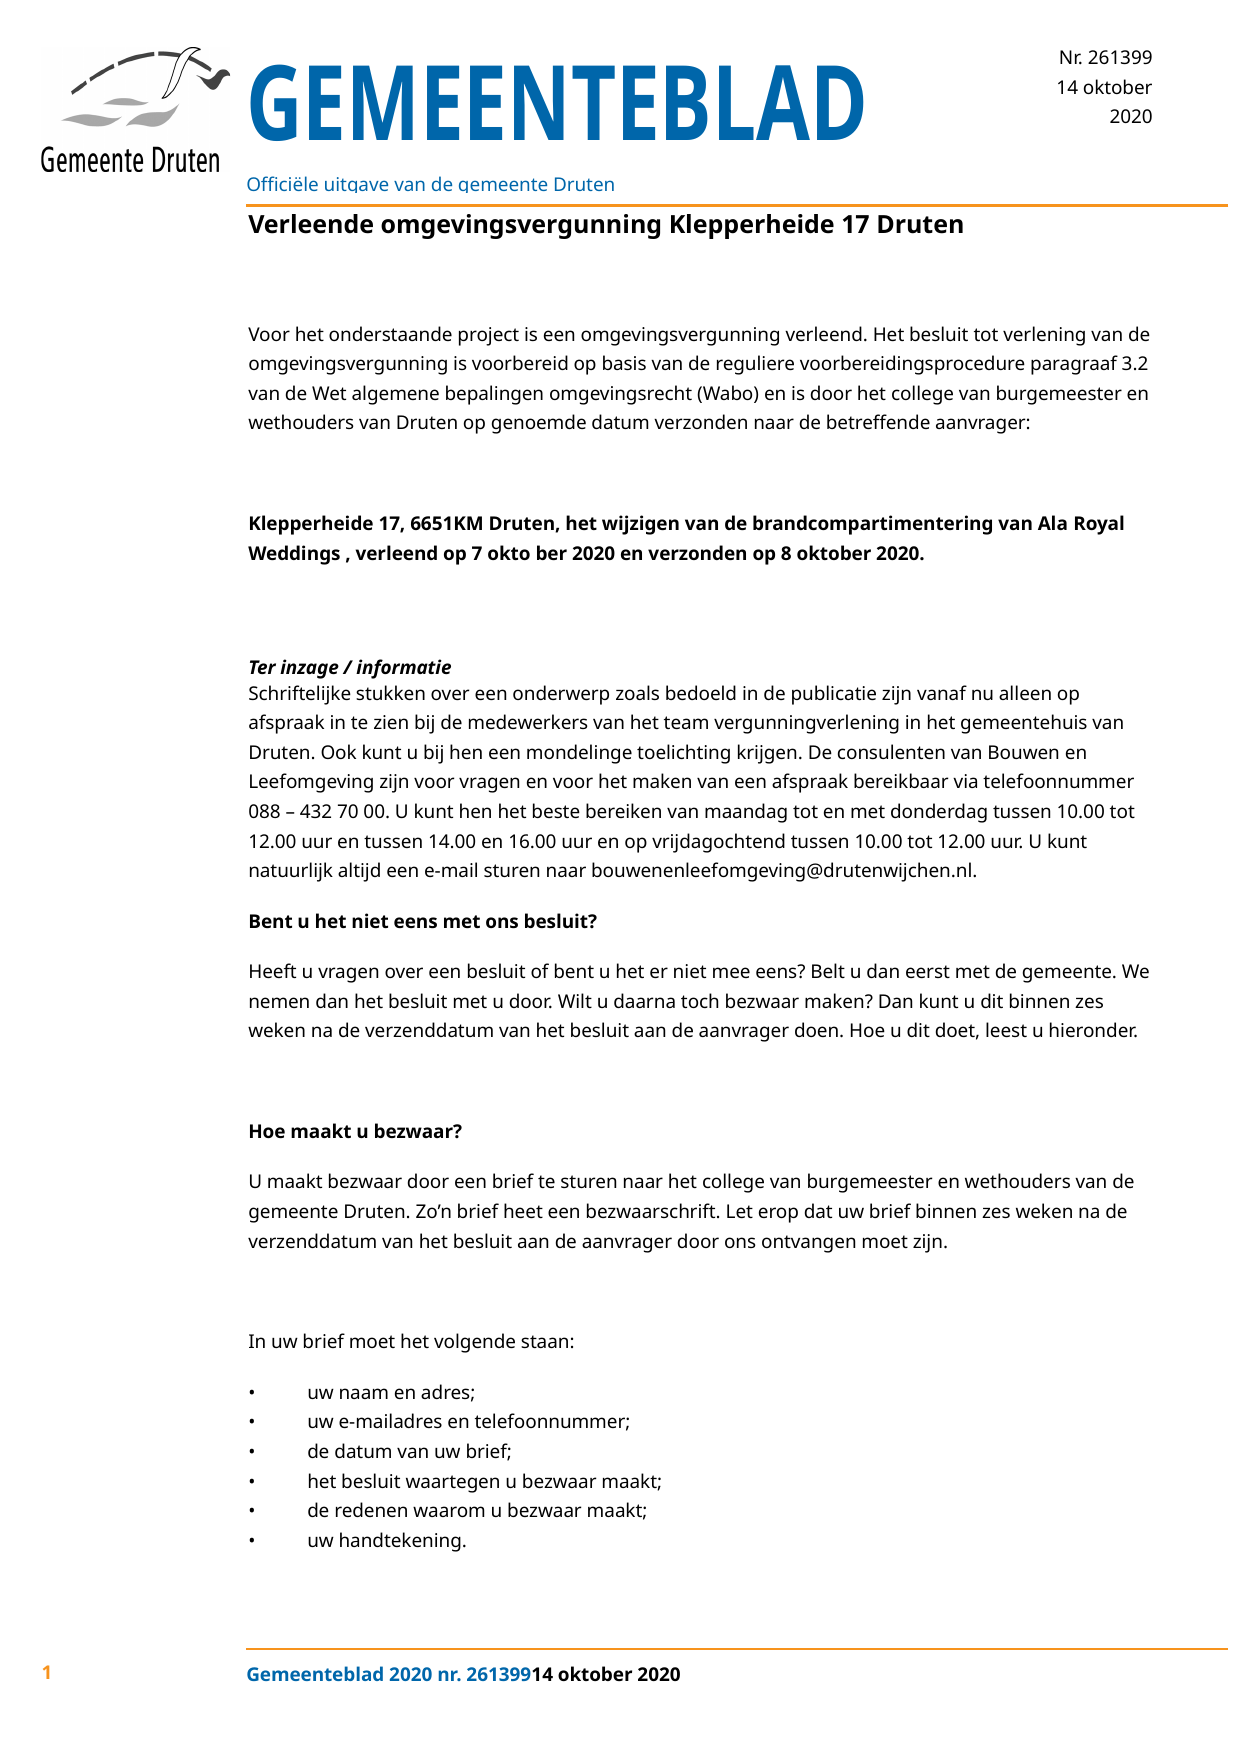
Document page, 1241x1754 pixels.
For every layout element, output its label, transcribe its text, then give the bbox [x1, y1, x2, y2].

text In uw brief moet het volgende staan: [248, 1329, 1152, 1354]
picture [41, 47, 231, 172]
list de datum van uw brief; [248, 1438, 1152, 1464]
text Verleende omgevingsvergunning Klepperheide 17 Druten [248, 207, 1152, 241]
list uw e-mailadres en telefoonnummer; [248, 1409, 1152, 1434]
text Klepperheide 17, 6651KM Druten, het wijzigen van de brandcompartimentering van Ala Royal Weddings , verleend op 7 okto ber 2020 en verzonden op 8 oktober 2020. [248, 510, 1152, 566]
text Ter inzage / informatie [248, 654, 1152, 680]
list uw naam en adres; [248, 1379, 1152, 1405]
list uw handtekening. [248, 1527, 1152, 1553]
text Schriftelijke stukken over een onderwerp zoals bedoeld in de publicatie zijn vanaf nu alleen op afspraak in te zien bij de medewerkers van het team vergunningverlening in het gemeentehuis van Druten. Ook kunt u bij hen een mondelinge toelichting krijgen. De consulenten van Bouwen en Leefomgeving zijn voor vragen en voor het maken van een afspraak bereikbaar via telefoonnummer 088 – 432 70 00. U kunt hen het beste bereiken van maandag tot en met donderdag tussen 10.00 tot 12.00 uur en tussen 14.00 en 16.00 uur en op vrijdagochtend tussen 10.00 tot 12.00 uur. U kunt natuurlijk altijd een e-mail sturen naar bouwenenleefomgeving@drutenwijchen.nl. [248, 680, 1152, 883]
list het besluit waartegen u bezwaar maakt; [248, 1468, 1152, 1494]
text Heeft u vragen over een besluit of bent u het er niet mee eens? Belt u dan eerst met de gemeente. We nemen dan het besluit met u door. Wilt u daarna toch bezwaar maken? Dan kunt u dit binnen zes weken na de verzenddatum van het besluit aan de aanvrager doen. Hoe u dit doet, leest u hieronder. [248, 958, 1152, 1043]
text U maakt bezwaar door een brief te sturen naar het college van burgemeester en wethouders van de gemeente Druten. Zo’n brief heet een bezwaarschrift. Let erop dat uw brief binnen zes weken na de verzenddatum van het besluit aan de aanvrager door ons ontvangen moet zijn. [248, 1169, 1152, 1254]
text Hoe maakt u bezwaar? [248, 1118, 1152, 1144]
text Voor het onderstaande project is een omgevingsvergunning verleend. Het besluit tot verlening van de omgevingsvergunning is voorbereid op basis van de reguliere voorbereidingsprocedure paragraaf 3.2 van de Wet algemene bepalingen omgevingsrecht (Wabo) en is door het college van burgemeester en wethouders van Druten op genoemde datum verzonden naar de betreffende aanvrager: [248, 321, 1152, 435]
text Bent u het niet eens met ons besluit? [248, 908, 1152, 934]
list de redenen waarom u bezwaar maakt; [248, 1497, 1152, 1523]
